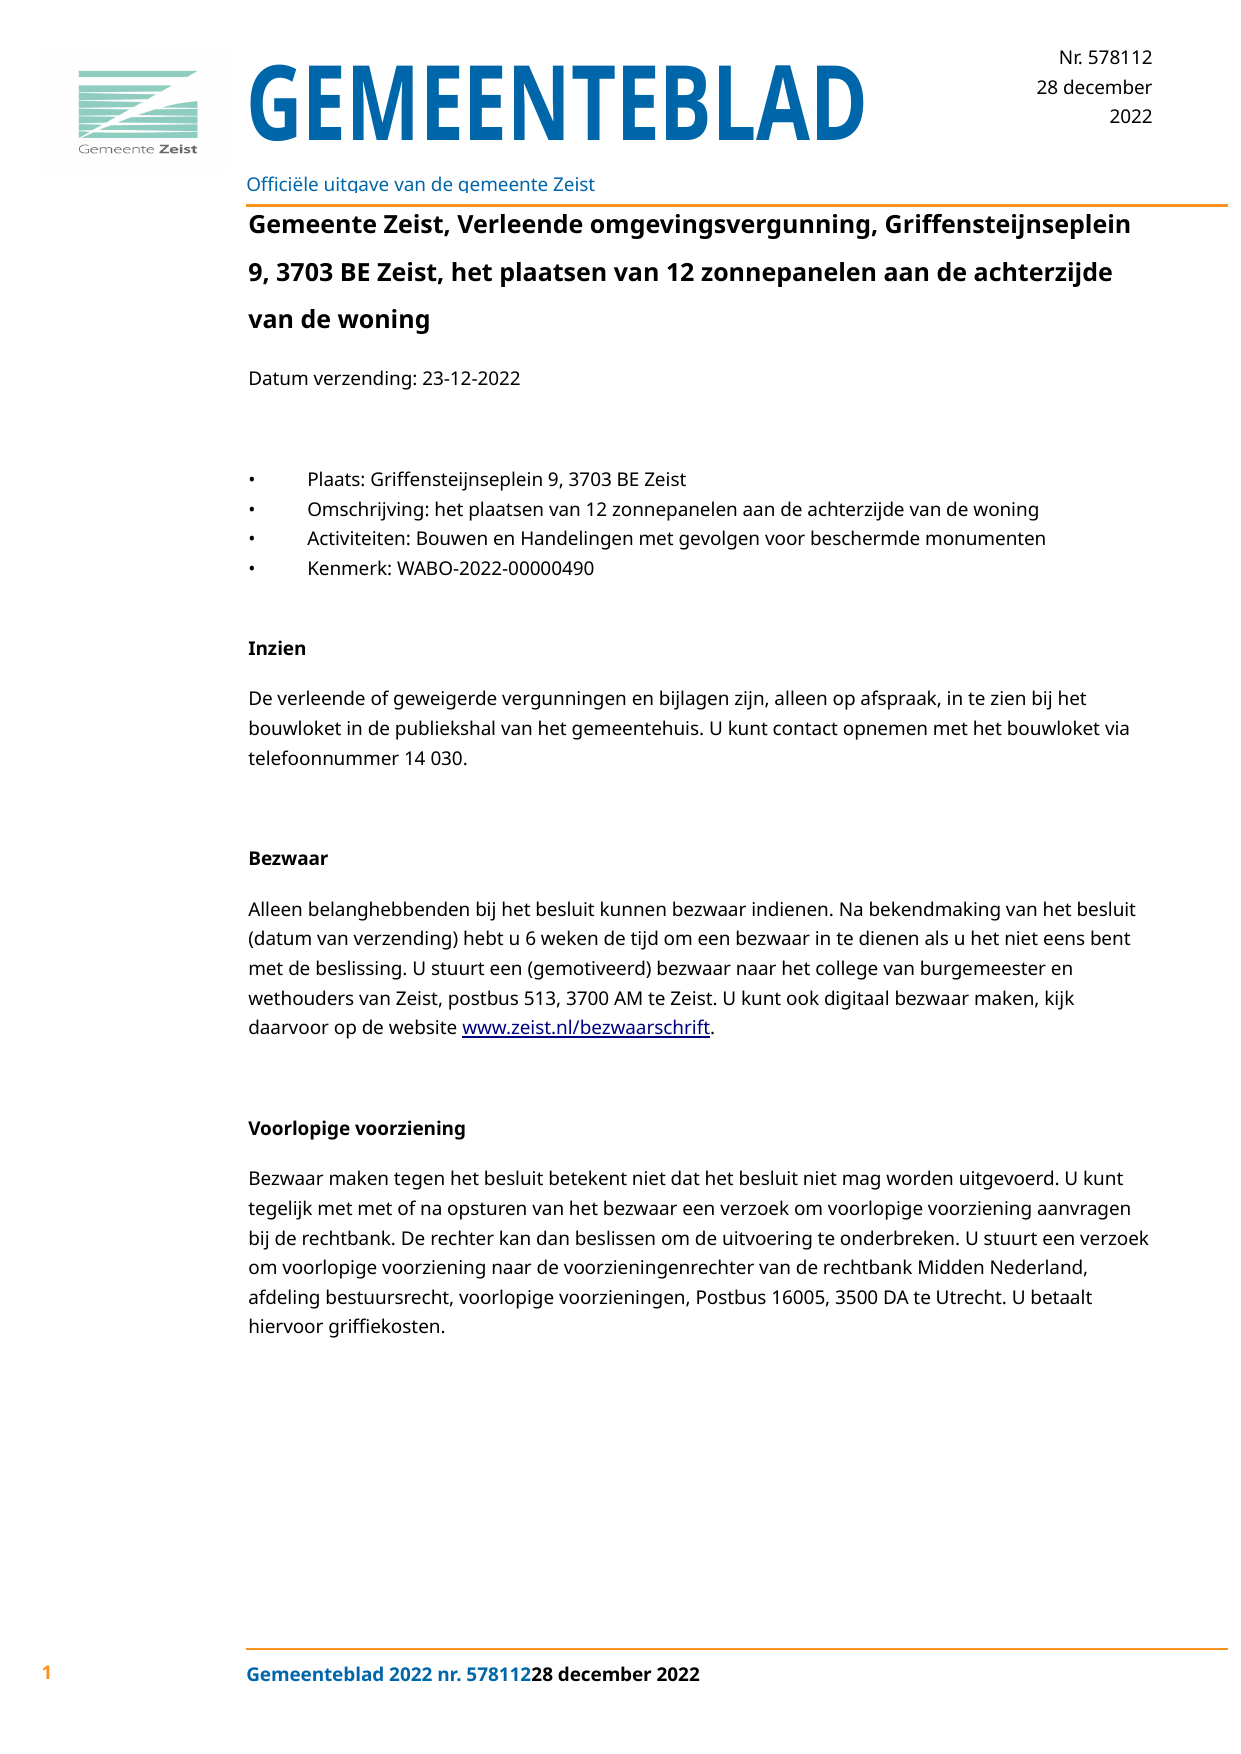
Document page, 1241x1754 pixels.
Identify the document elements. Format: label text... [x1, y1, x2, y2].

list Kenmerk: WABO-2022-00000490 [248, 555, 1152, 581]
list Plaats: Griffensteijnseplein 9, 3703 BE Zeist [248, 466, 1152, 492]
text Gemeente Zeist, Verleende omgevingsvergunning, Griffensteijnseplein 9, 3703 BE Zeist, het plaatsen van 12 zonnepanelen aan de achterzijde van de woning [248, 207, 1152, 336]
text Bezwaar [248, 846, 1152, 871]
list Activiteiten: Bouwen en Handelingen met gevolgen voor beschermde monumenten [248, 526, 1152, 551]
text De verleende of geweigerde vergunningen en bijlagen zijn, alleen op afspraak, in te zien bij het bouwloket in de publiekshal van het gemeentehuis. U kunt contact opnemen met het bouwloket via telefoonnummer 14 030. [248, 686, 1152, 770]
text Voorlopige voorziening [248, 1115, 1152, 1141]
picture [41, 47, 231, 172]
list Omschrijving: het plaatsen van 12 zonnepanelen aan de achterzijde van de woning [248, 496, 1152, 522]
text Inzien [248, 635, 1152, 661]
text Datum verzending: 23-12-2022 [248, 366, 1152, 391]
text Bezwaar maken tegen het besluit betekent niet dat het besluit niet mag worden uitgevoerd. U kunt tegelijk met met of na opsturen van het bezwaar een verzoek om voorlopige voorziening aanvragen bij de rechtbank. De rechter kan dan beslissen om de uitvoering te onderbreken. U stuurt een verzoek om voorlopige voorziening naar de voorzieningenrechter van de rechtbank Midden Nederland, afdeling bestuursrecht, voorlopige voorzieningen, Postbus 16005, 3500 DA te Utrecht. U betaalt hiervoor griffiekosten. [248, 1166, 1152, 1339]
text Alleen belanghebbenden bij het besluit kunnen bezwaar indienen. Na bekendmaking van het besluit (datum van verzending) hebt u 6 weken de tijd om een bezwaar in te dienen als u het niet eens bent met de beslissing. U stuurt een (gemotiveerd) bezwaar naar het college van burgemeester en wethouders van Zeist, postbus 513, 3700 AM te Zeist. U kunt ook digitaal bezwaar maken, kijk daarvoor op de website www.zeist.nl/bezwaarschrift. [248, 896, 1152, 1040]
